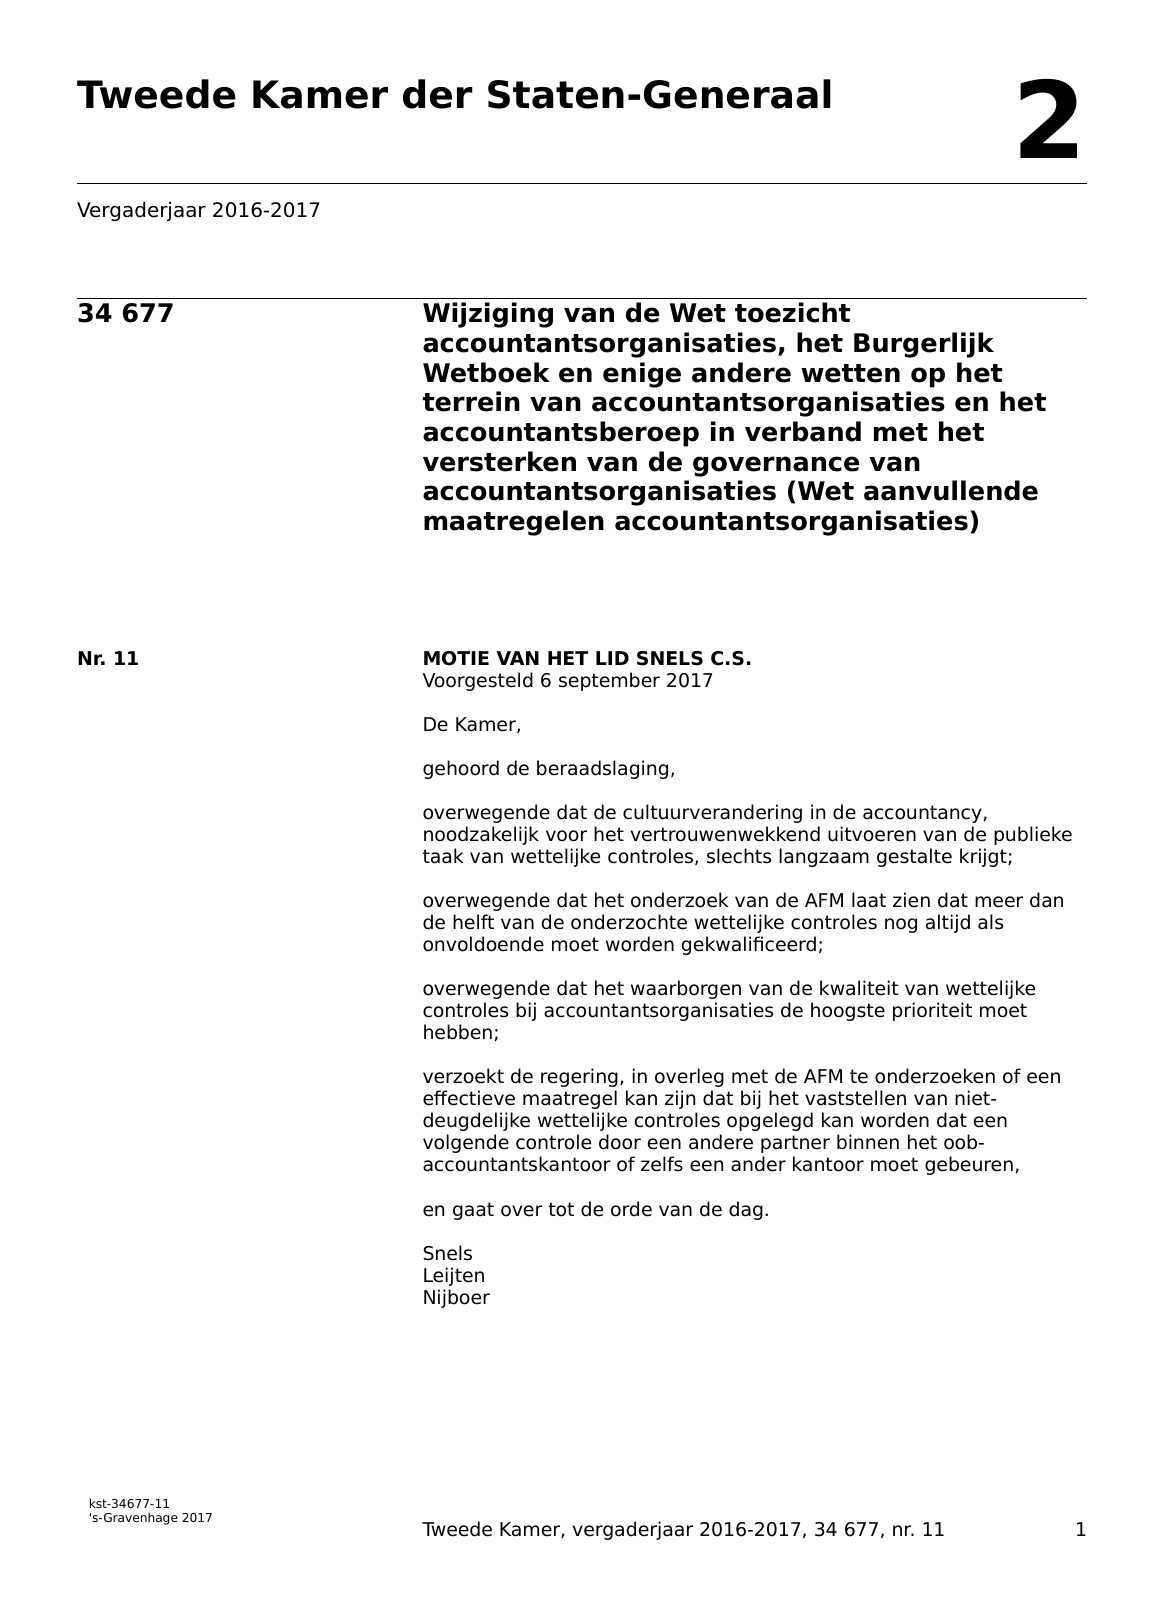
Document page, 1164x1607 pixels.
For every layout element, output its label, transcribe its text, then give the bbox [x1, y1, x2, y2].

text overwegende dat het waarborgen van de kwaliteit van wettelijke controles bij accountantsorganisaties de hoogste prioriteit moet hebben; [422, 978, 1087, 1044]
table_header Tweede Kamer der Staten-Generaal [77, 59, 886, 183]
subtitle 34 677 Wijziging van de Wet toezicht accountantsorganisaties, het Burgerlijk Wetboek en enige andere wetten op het terrein van accountantsorganisaties en het accountantsberoep in verband met het versterken van de governance van accountantsorganisaties (Wet aanvullende maatregelen accountantsorganisaties) [77, 299, 1087, 536]
table_header 2 [886, 59, 1087, 183]
text kst-34677-11 [88, 1497, 323, 1511]
text en gaat over tot de orde van de dag. [422, 1198, 1087, 1220]
text overwegende dat de cultuurverandering in de accountancy, noodzakelijk voor het vertrouwenwekkend uitvoeren van de publieke taak van wettelijke controles, slechts langzaam gestalte krijgt; [422, 802, 1087, 868]
text De Kamer, [422, 714, 1087, 736]
text 's-Gravenhage 2017 [88, 1511, 323, 1525]
subtitle Nr. 11 MOTIE VAN HET LID SNELS C.S. [77, 647, 1087, 669]
text Leijten [422, 1264, 1087, 1287]
text Nijboer [422, 1287, 1087, 1308]
table_cell Vergaderjaar 2016-2017 [77, 184, 1087, 298]
text overwegende dat het onderzoek van de AFM laat zien dat meer dan de helft van de onderzochte wettelijke controles nog altijd als onvoldoende moet worden gekwalificeerd; [422, 890, 1087, 956]
text Voorgesteld 6 september 2017 [422, 669, 1087, 691]
text verzoekt de regering, in overleg met de AFM te onderzoeken of een effectieve maatregel kan zijn dat bij het vaststellen van niet-deugdelijke wettelijke controles opgelegd kan worden dat een volgende controle door een andere partner binnen het oob-accountantskantoor of zelfs een ander kantoor moet gebeuren, [422, 1066, 1087, 1176]
text Snels [422, 1243, 1087, 1264]
text gehoord de beraadslaging, [422, 758, 1087, 780]
